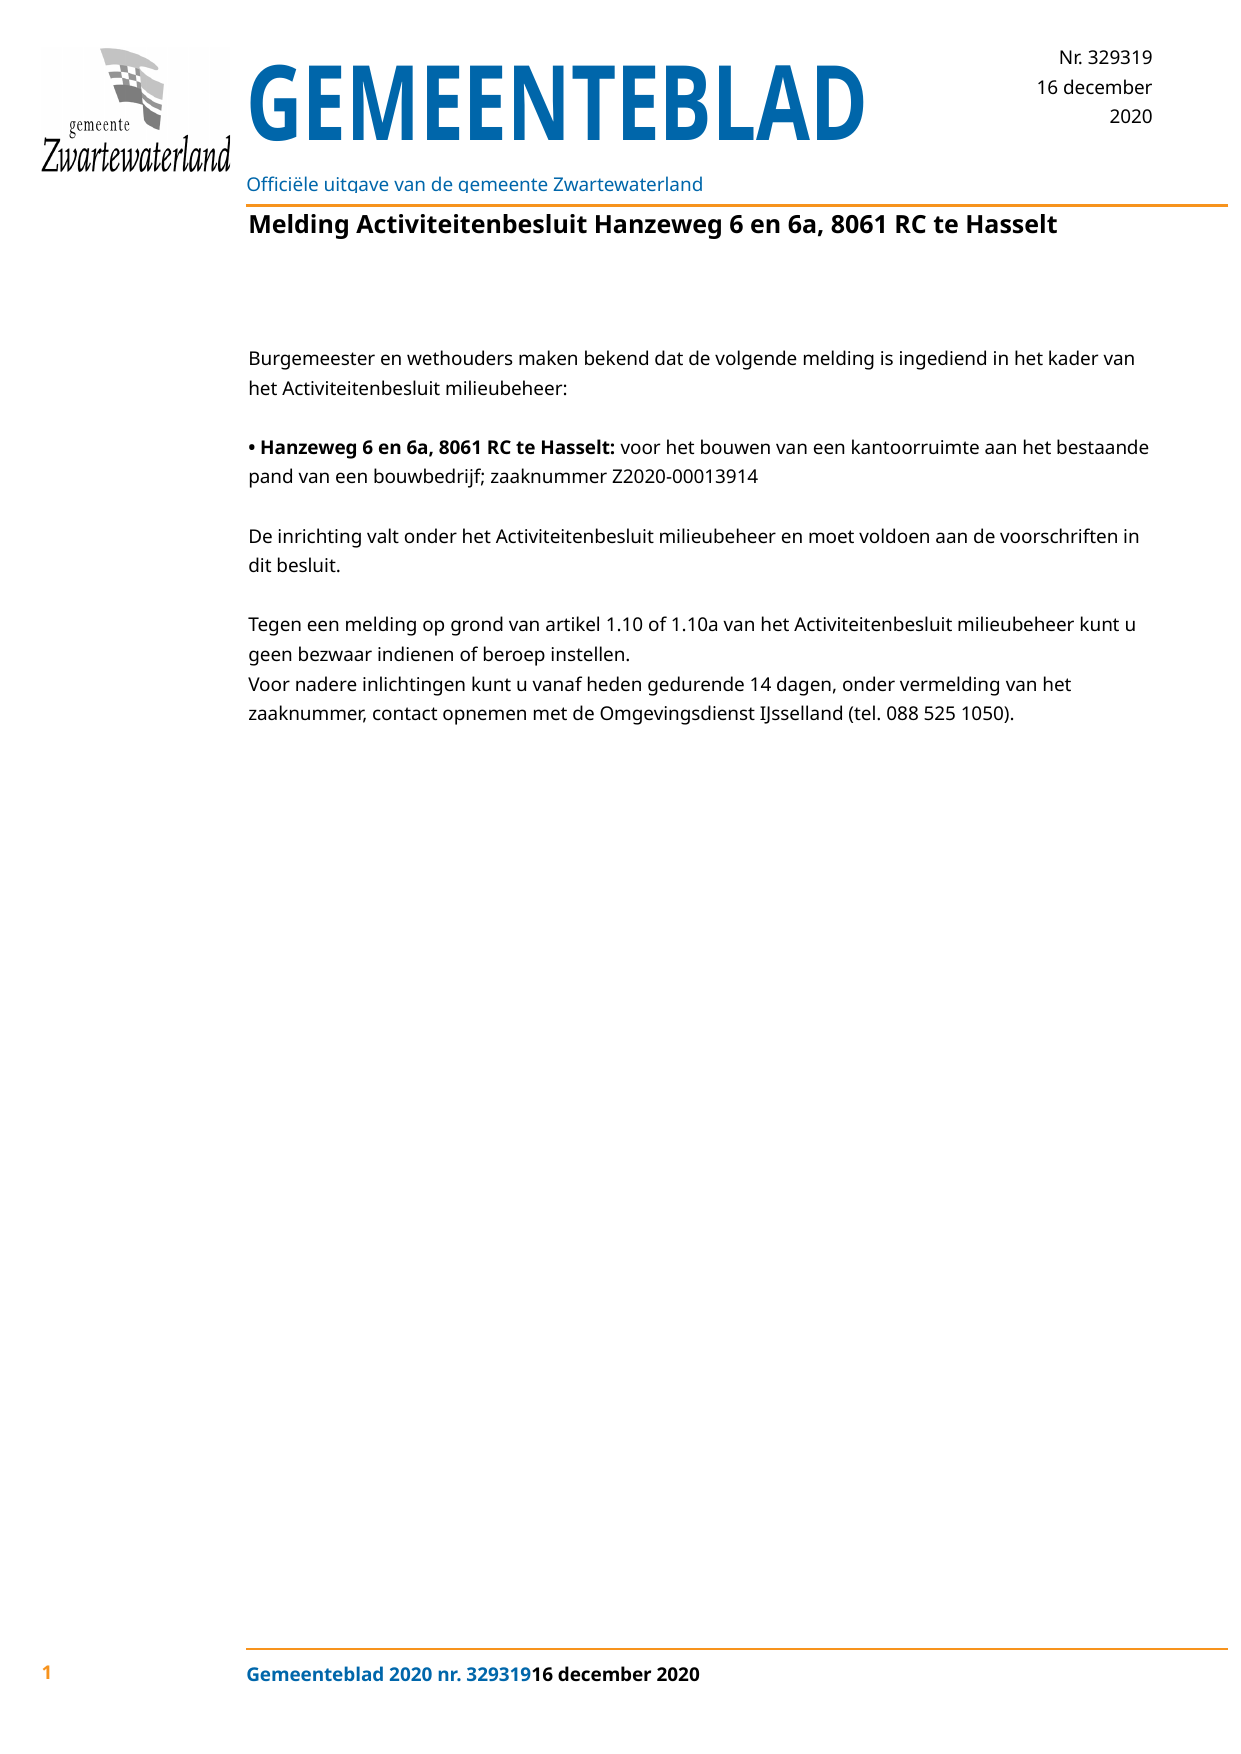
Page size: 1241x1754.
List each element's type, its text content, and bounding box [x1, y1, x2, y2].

text Voor nadere inlichtingen kunt u vanaf heden gedurende 14 dagen, onder vermelding van het zaaknummer, contact opnemen met de Omgevingsdienst IJsselland (tel. 088 525 1050). [248, 671, 1152, 726]
text • Hanzeweg 6 en 6a, 8061 RC te Hasselt: voor het bouwen van een kantoorruimte aan het bestaande pand van een bouwbedrijf; zaaknummer Z2020-00013914 [248, 434, 1152, 489]
text De inrichting valt onder het Activiteitenbesluit milieubeheer en moet voldoen aan de voorschriften in dit besluit. [248, 523, 1152, 578]
text Tegen een melding op grond van artikel 1.10 of 1.10a van het Activiteitenbesluit milieubeheer kunt u geen bezwaar indienen of beroep instellen. [248, 612, 1152, 667]
text Melding Activiteitenbesluit Hanzeweg 6 en 6a, 8061 RC te Hasselt [248, 207, 1152, 241]
picture [41, 47, 231, 172]
text Burgemeester en wethouders maken bekend dat de volgende melding is ingediend in het kader van het Activiteitenbesluit milieubeheer: [248, 345, 1152, 401]
